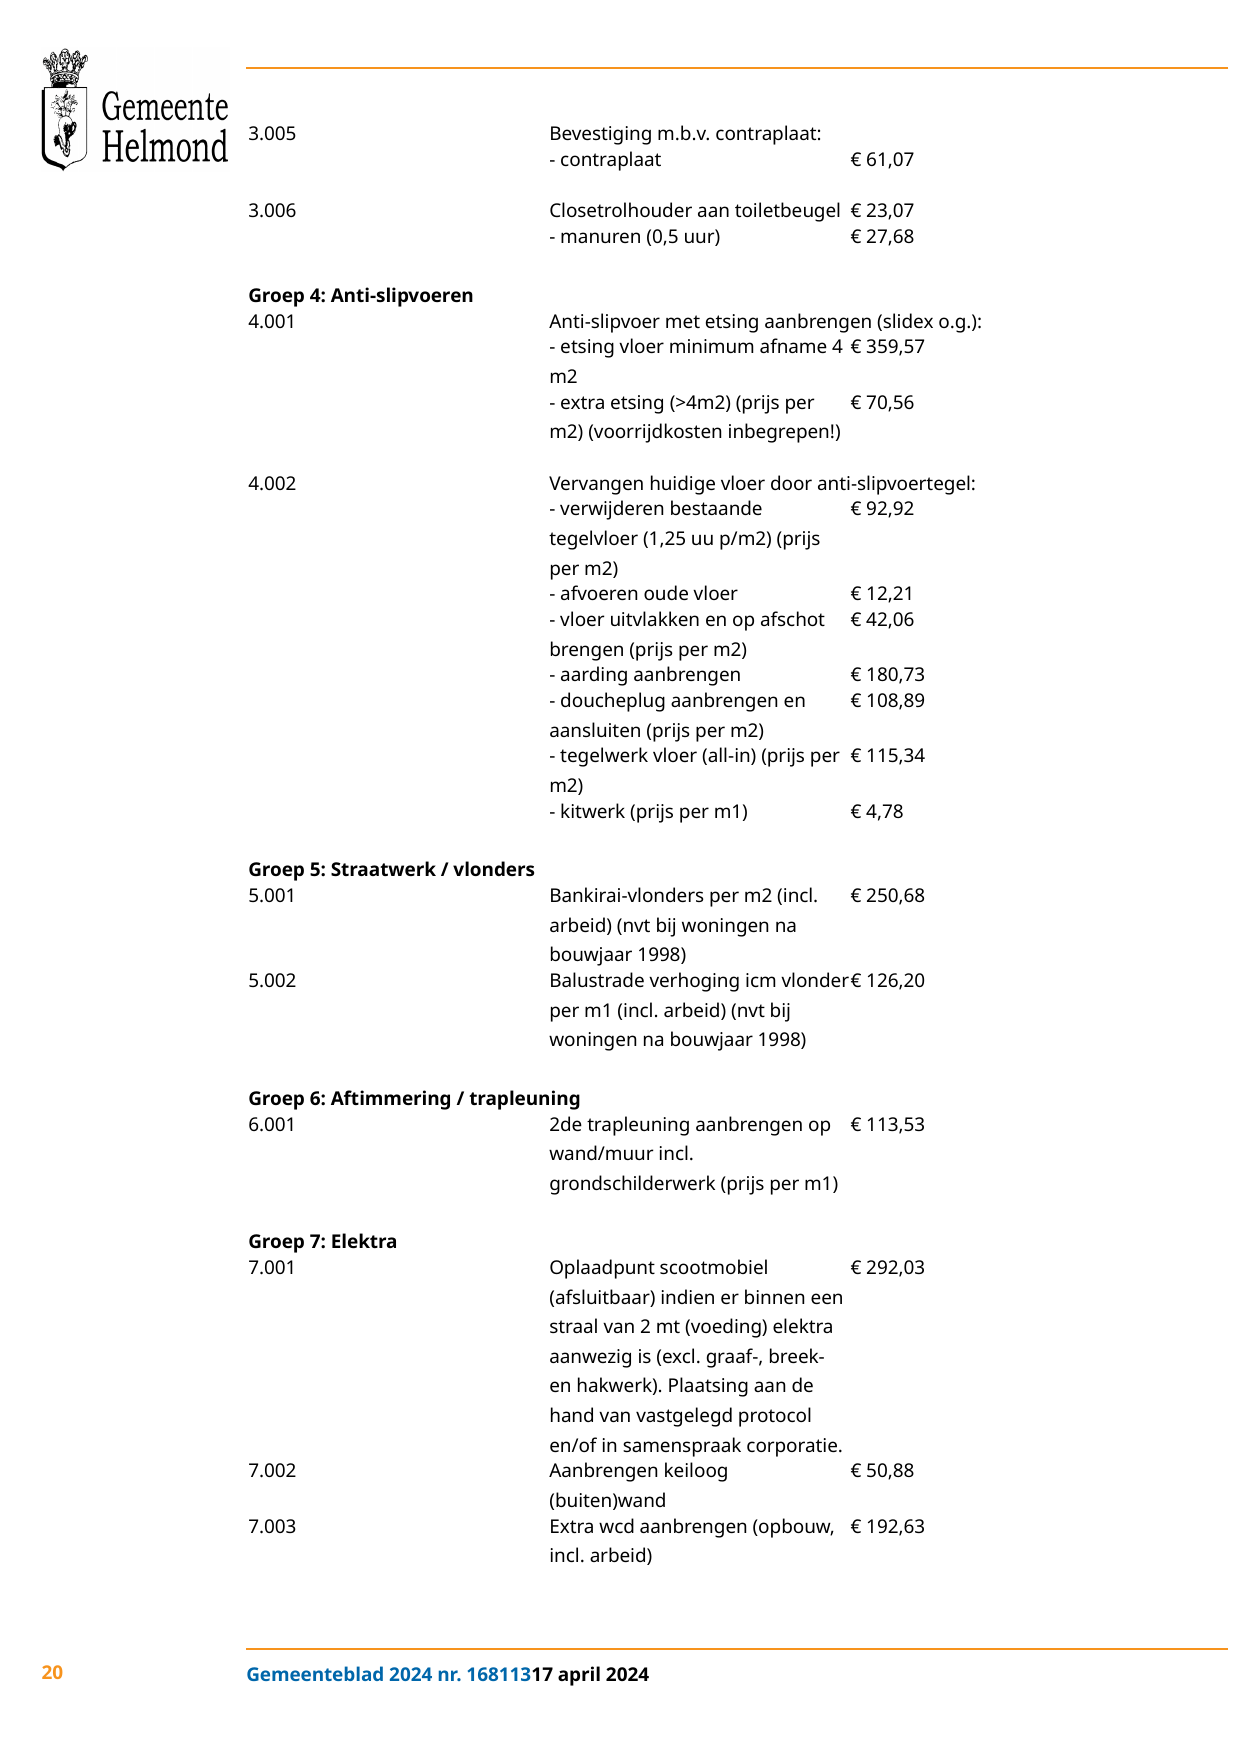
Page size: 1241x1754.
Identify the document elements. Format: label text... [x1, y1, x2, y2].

table_cell 3.006 [248, 198, 549, 223]
table_cell [248, 95, 1152, 121]
table_cell € 27,68 [850, 224, 1152, 249]
table_cell [248, 743, 549, 798]
table_cell [248, 662, 549, 687]
table_cell € 108,89 [850, 687, 1152, 743]
table_cell [248, 606, 549, 662]
table_cell 4.002 [248, 470, 549, 496]
table_cell - manuren (0,5 uur) [549, 224, 850, 249]
table_cell € 180,73 [850, 662, 1152, 687]
table_cell 7.002 [248, 1458, 549, 1513]
table_cell - afvoeren oude vloer [549, 581, 850, 606]
table_cell - verwijderen bestaande tegelvloer (1,25 uu p/m2) (prijs per m2) [549, 496, 850, 581]
table_cell € 61,07 [850, 146, 1152, 172]
table_cell - tegelwerk vloer (all-in) (prijs per m2) [549, 743, 850, 798]
table_cell [248, 687, 549, 743]
table_cell 2de trapleuning aanbrengen op wand/muur incl. grondschilderwerk (prijs per m1) [549, 1111, 850, 1196]
table_cell Extra wcd aanbrengen (opbouw, incl. arbeid) [549, 1513, 850, 1568]
table_cell - aarding aanbrengen [549, 662, 850, 687]
table_cell Aanbrengen keiloog (buiten)wand [549, 1458, 850, 1513]
table_cell € 292,03 [850, 1254, 1152, 1457]
table_cell € 92,92 [850, 496, 1152, 581]
table_cell Bankirai-vlonders per m2 (incl. arbeid) (nvt bij woningen na bouwjaar 1998) [549, 882, 850, 967]
table_cell 6.001 [248, 1111, 549, 1196]
table_cell 5.002 [248, 967, 549, 1052]
table_cell € 250,68 [850, 882, 1152, 967]
table_header Groep 6: Aftimmering / trapleuning [248, 1085, 1152, 1111]
table_cell € 23,07 [850, 198, 1152, 223]
table_cell 3.005 [248, 121, 549, 146]
table_cell [248, 496, 549, 581]
table_cell [248, 172, 1152, 198]
table_cell € 192,63 [850, 1513, 1152, 1568]
table_cell - doucheplug aanbrengen en aansluiten (prijs per m2) [549, 687, 850, 743]
table_cell [248, 334, 549, 389]
table_cell [248, 798, 549, 824]
picture [41, 47, 231, 172]
table_cell - vloer uitvlakken en op afschot brengen (prijs per m2) [549, 606, 850, 662]
table_cell € 359,57 [850, 334, 1152, 389]
table_cell 5.001 [248, 882, 549, 967]
table_cell [248, 581, 549, 606]
table_header Groep 4: Anti-slipvoeren [248, 282, 1152, 308]
table_cell [248, 444, 1152, 470]
table_cell Balustrade verhoging icm vlonder per m1 (incl. arbeid) (nvt bij woningen na bouwjaar 1998) [549, 967, 850, 1052]
table_cell Anti-slipvoer met etsing aanbrengen (slidex o.g.): [549, 308, 1152, 333]
table_cell Closetrolhouder aan toiletbeugel [549, 198, 850, 223]
table_cell Oplaadpunt scootmobiel (afsluitbaar) indien er binnen een straal van 2 mt (voeding) elektra aanwezig is (excl. graaf-, breek- en hakwerk). Plaatsing aan de hand van vastgelegd protocol en/of in samenspraak corporatie. [549, 1254, 850, 1457]
table_cell € 42,06 [850, 606, 1152, 662]
table_cell € 126,20 [850, 967, 1152, 1052]
table_cell - etsing vloer minimum afname 4 m2 [549, 334, 850, 389]
table_header Groep 7: Elektra [248, 1229, 1152, 1254]
table_cell € 50,88 [850, 1458, 1152, 1513]
table_cell Vervangen huidige vloer door anti-slipvoertegel: [549, 470, 1152, 496]
table_cell € 70,56 [850, 389, 1152, 444]
table_cell € 113,53 [850, 1111, 1152, 1196]
table_header Groep 5: Straatwerk / vlonders [248, 857, 1152, 882]
table_cell - extra etsing (>4m2) (prijs per m2) (voorrijdkosten inbegrepen!) [549, 389, 850, 444]
table_cell - contraplaat [549, 146, 850, 172]
table_cell [248, 146, 549, 172]
table_cell € 4,78 [850, 798, 1152, 824]
table_cell € 12,21 [850, 581, 1152, 606]
table_cell [248, 389, 549, 444]
table_cell Bevestiging m.b.v. contraplaat: [549, 121, 1152, 146]
table_cell - kitwerk (prijs per m1) [549, 798, 850, 824]
table_cell [248, 224, 549, 249]
table_cell 7.001 [248, 1254, 549, 1457]
table_cell € 115,34 [850, 743, 1152, 798]
table_cell 7.003 [248, 1513, 549, 1568]
table_cell 4.001 [248, 308, 549, 333]
